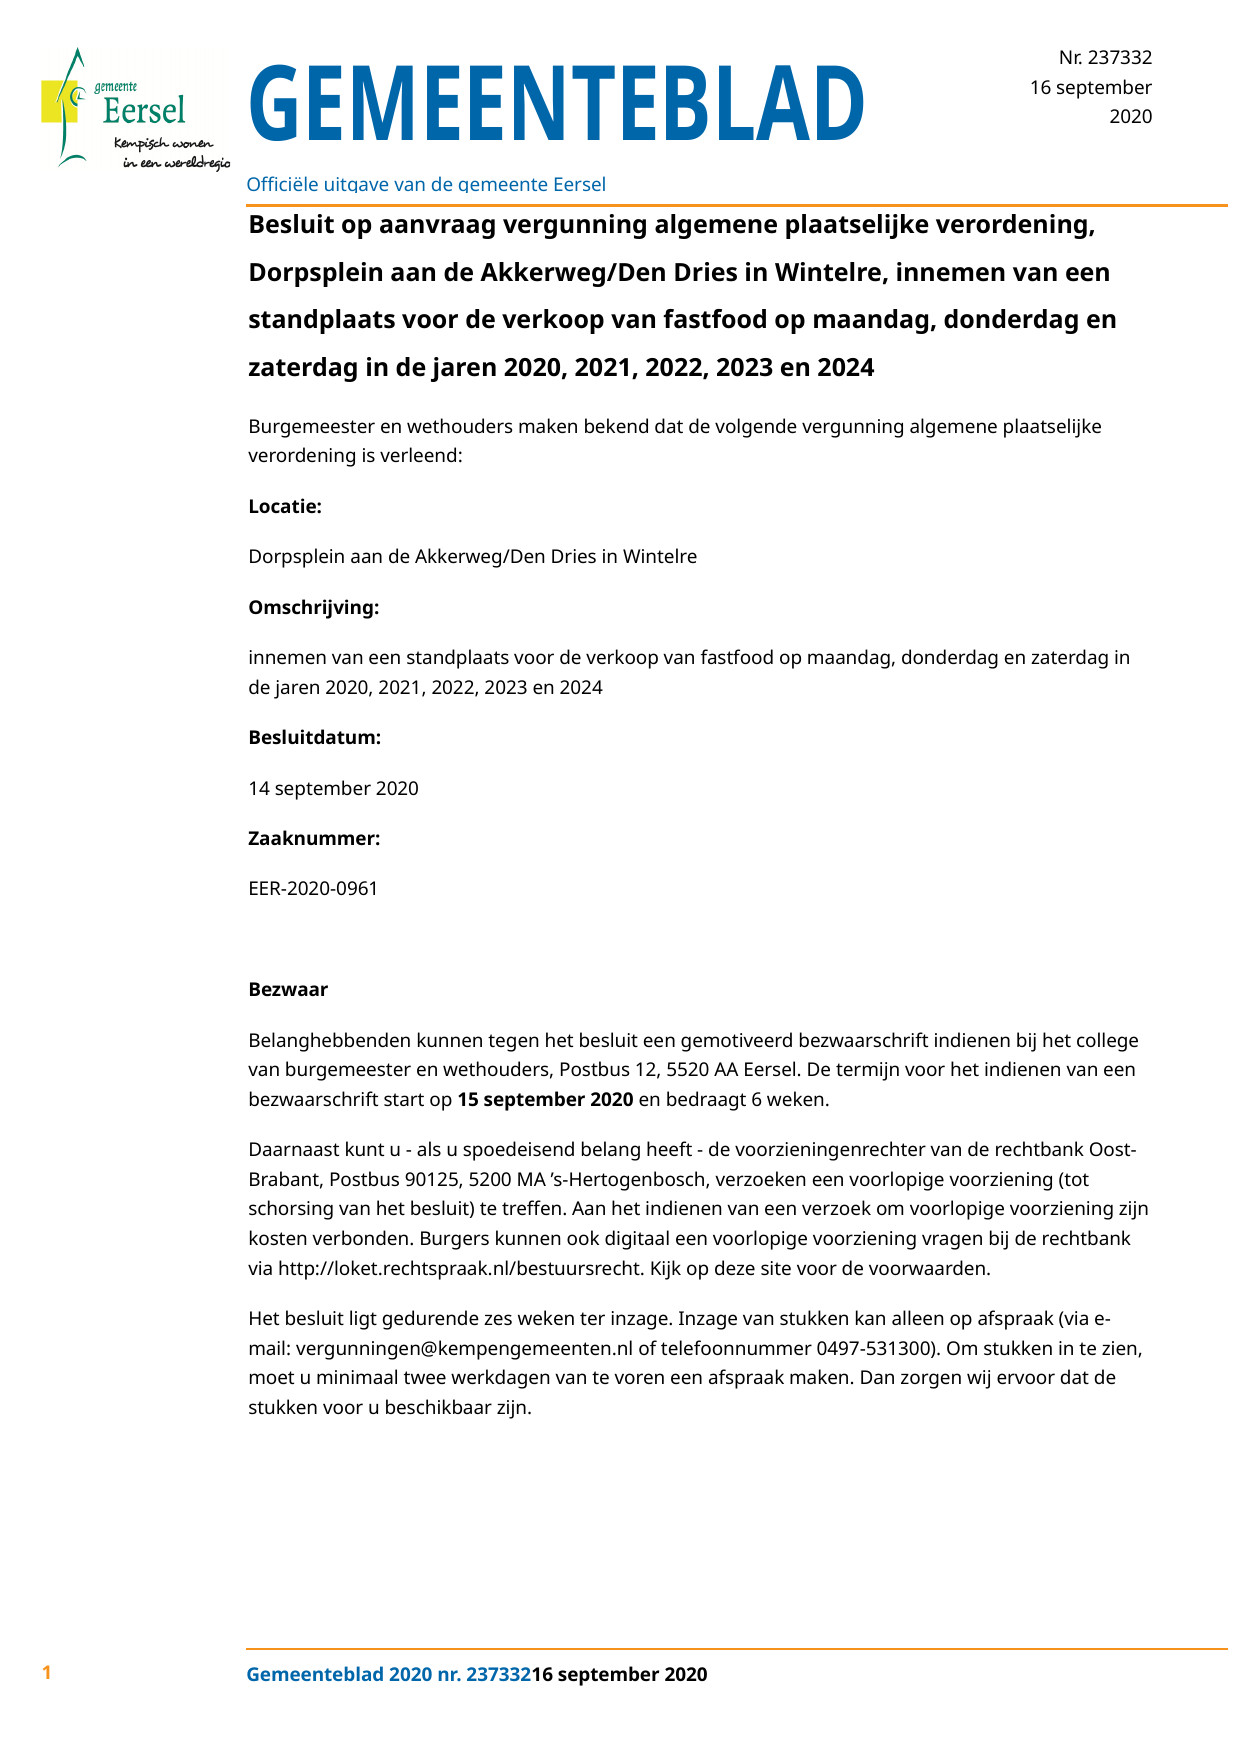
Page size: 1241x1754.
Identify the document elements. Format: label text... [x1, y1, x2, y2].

text EER-2020-0961 [248, 876, 1152, 901]
text 14 september 2020 [248, 775, 1152, 801]
text Daarnaast kunt u - als u spoedeisend belang heeft - de voorzieningenrechter van de rechtbank Oost-Brabant, Postbus 90125, 5200 MA ’s-Hertogenbosch, verzoeken een voorlopige voorziening (tot schorsing van het besluit) te treffen. Aan het indienen van een verzoek om voorlopige voorziening zijn kosten verbonden. Burgers kunnen ook digitaal een voorlopige voorziening vragen bij de rechtbank via http://loket.rechtspraak.nl/bestuursrecht. Kijk op deze site voor de voorwaarden. [248, 1136, 1152, 1281]
text Het besluit ligt gedurende zes weken ter inzage. Inzage van stukken kan alleen op afspraak (via e-mail: vergunningen@kempengemeenten.nl of telefoonnummer 0497-531300). Om stukken in te zien, moet u minimaal twee werkdagen van te voren een afspraak maken. Dan zorgen wij ervoor dat de stukken voor u beschikbaar zijn. [248, 1305, 1152, 1420]
text Belanghebbenden kunnen tegen het besluit een gemotiveerd bezwaarschrift indienen bij het college van burgemeester en wethouders, Postbus 12, 5520 AA Eersel. De termijn voor het indienen van een bezwaarschrift start op 15 september 2020 en bedraagt 6 weken. [248, 1027, 1152, 1112]
text innemen van een standplaats voor de verkoop van fastfood op maandag, donderdag en zaterdag in de jaren 2020, 2021, 2022, 2023 en 2024 [248, 644, 1152, 700]
text Bezwaar [248, 976, 1152, 1002]
text Besluitdatum: [248, 724, 1152, 750]
picture [41, 47, 231, 172]
text Besluit op aanvraag vergunning algemene plaatselijke verordening, Dorpsplein aan de Akkerweg/Den Dries in Wintelre, innemen van een standplaats voor de verkoop van fastfood op maandag, donderdag en zaterdag in de jaren 2020, 2021, 2022, 2023 en 2024 [248, 207, 1152, 384]
text Dorpsplein aan de Akkerweg/Den Dries in Wintelre [248, 543, 1152, 569]
text Zaaknummer: [248, 825, 1152, 851]
text Locatie: [248, 493, 1152, 519]
text Omschrijving: [248, 594, 1152, 620]
text Burgemeester en wethouders maken bekend dat de volgende vergunning algemene plaatselijke verordening is verleend: [248, 413, 1152, 468]
